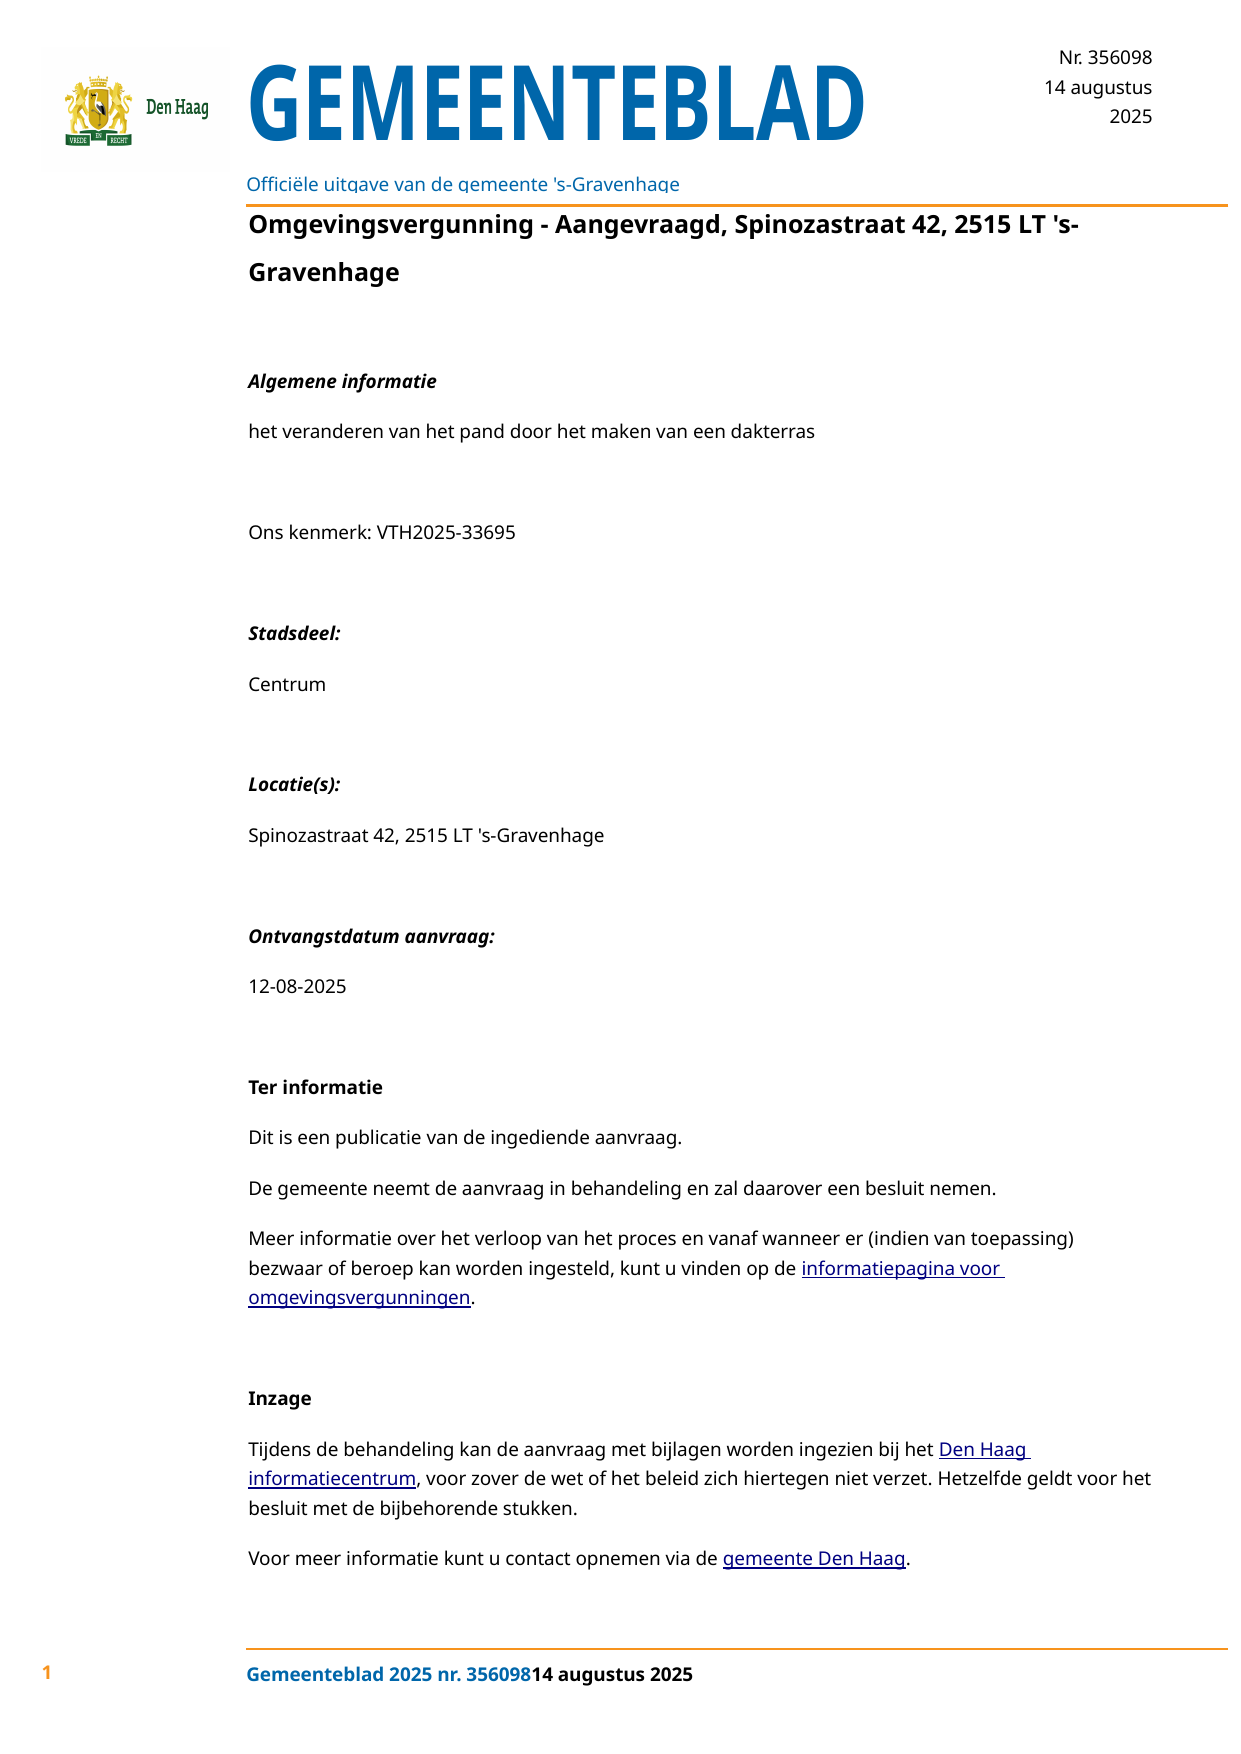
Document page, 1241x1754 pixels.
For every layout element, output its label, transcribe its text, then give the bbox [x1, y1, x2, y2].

text Algemene informatie [248, 368, 1152, 394]
text Dit is een publicatie van de ingediende aanvraag. [248, 1124, 1152, 1150]
picture [41, 47, 231, 172]
text het veranderen van het pand door het maken van een dakterras [248, 419, 1152, 444]
text Voor meer informatie kunt u contact opnemen via de gemeente Den Haag. [248, 1545, 1152, 1571]
text Ontvangstdatum aanvraag: [248, 923, 1152, 949]
text Centrum [248, 671, 1152, 697]
text De gemeente neemt de aanvraag in behandeling en zal daarover een besluit nemen. [248, 1175, 1152, 1201]
text Ter informatie [248, 1074, 1152, 1100]
text Tijdens de behandeling kan de aanvraag met bijlagen worden ingezien bij het Den Haag informatiecentrum, voor zover de wet of het beleid zich hiertegen niet verzet. Hetzelfde geldt voor het besluit met de bijbehorende stukken. [248, 1436, 1152, 1521]
text Locatie(s): [248, 772, 1152, 797]
text Spinozastraat 42, 2515 LT 's-Gravenhage [248, 822, 1152, 848]
text Omgevingsvergunning - Aangevraagd, Spinozastraat 42, 2515 LT 's-Gravenhage [248, 207, 1152, 288]
text Stadsdeel: [248, 620, 1152, 646]
text Ons kenmerk: VTH2025-33695 [248, 519, 1152, 545]
text Meer informatie over het verloop van het proces en vanaf wanneer er (indien van toepassing) bezwaar of beroep kan worden ingesteld, kunt u vinden op de informatiepagina voor omgevingsvergunningen. [248, 1225, 1152, 1310]
text 12-08-2025 [248, 973, 1152, 999]
text Inzage [248, 1385, 1152, 1411]
